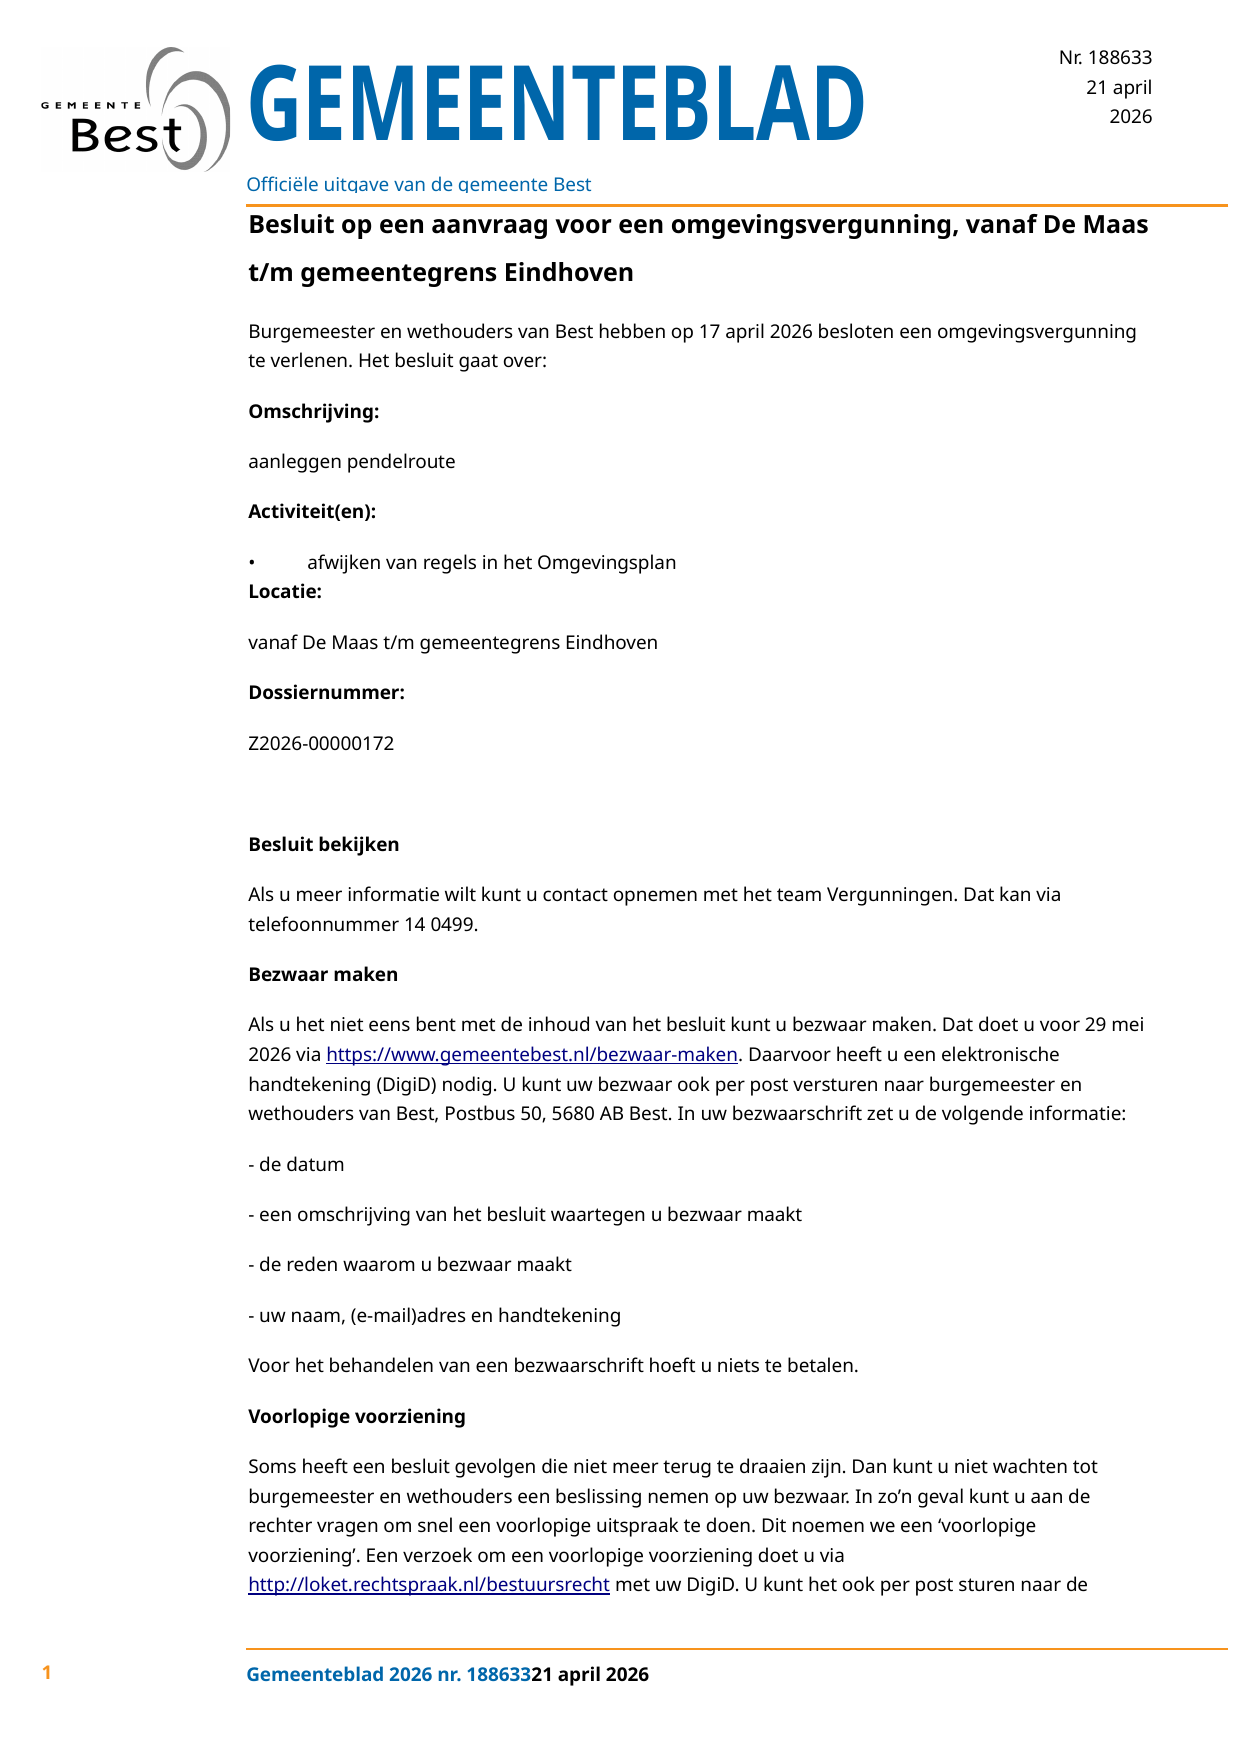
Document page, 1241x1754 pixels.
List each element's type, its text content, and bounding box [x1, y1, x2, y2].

text Locatie: [248, 579, 1152, 604]
text - uw naam, (e-mail)adres en handtekening [248, 1302, 1152, 1328]
picture [41, 47, 231, 172]
text Z2026-00000172 [248, 730, 1152, 756]
text - een omschrijving van het besluit waartegen u bezwaar maakt [248, 1201, 1152, 1227]
text Dossiernummer: [248, 679, 1152, 705]
text Bezwaar maken [248, 961, 1152, 987]
text Als u het niet eens bent met de inhoud van het besluit kunt u bezwaar maken. Dat doet u voor 29 mei 2026 via https://www.gemeentebest.nl/bezwaar-maken. Daarvoor heeft u een elektronische handtekening (DigiD) nodig. U kunt uw bezwaar ook per post versturen naar burgemeester en wethouders van Best, Postbus 50, 5680 AB Best. In uw bezwaarschrift zet u de volgende informatie: [248, 1012, 1152, 1126]
text Omschrijving: [248, 398, 1152, 424]
text Als u meer informatie wilt kunt u contact opnemen met het team Vergunningen. Dat kan via telefoonnummer 14 0499. [248, 881, 1152, 937]
text Besluit op een aanvraag voor een omgevingsvergunning, vanaf De Maas t/m gemeentegrens Eindhoven [248, 207, 1152, 288]
text - de reden waarom u bezwaar maakt [248, 1252, 1152, 1277]
text Activiteit(en): [248, 499, 1152, 524]
text Burgemeester en wethouders van Best hebben op 17 april 2026 besloten een omgevingsvergunning te verlenen. Het besluit gaat over: [248, 318, 1152, 373]
text Besluit bekijken [248, 831, 1152, 857]
text Soms heeft een besluit gevolgen die niet meer terug te draaien zijn. Dan kunt u niet wachten tot burgemeester en wethouders een beslissing nemen op uw bezwaar. In zo’n geval kunt u aan de rechter vragen om snel een voorlopige uitspraak te doen. Dit noemen we een ‘voorlopige voorziening’. Een verzoek om een voorlopige voorziening doet u via http://loket.rechtspraak.nl/bestuursrecht met uw DigiD. U kunt het ook per post sturen naar de [248, 1453, 1152, 1597]
text aanleggen pendelroute [248, 448, 1152, 474]
text Voor het behandelen van een bezwaarschrift hoeft u niets te betalen. [248, 1352, 1152, 1378]
text - de datum [248, 1151, 1152, 1177]
text vanaf De Maas t/m gemeentegrens Eindhoven [248, 629, 1152, 655]
list afwijken van regels in het Omgevingsplan [248, 549, 1152, 575]
text Voorlopige voorziening [248, 1403, 1152, 1429]
